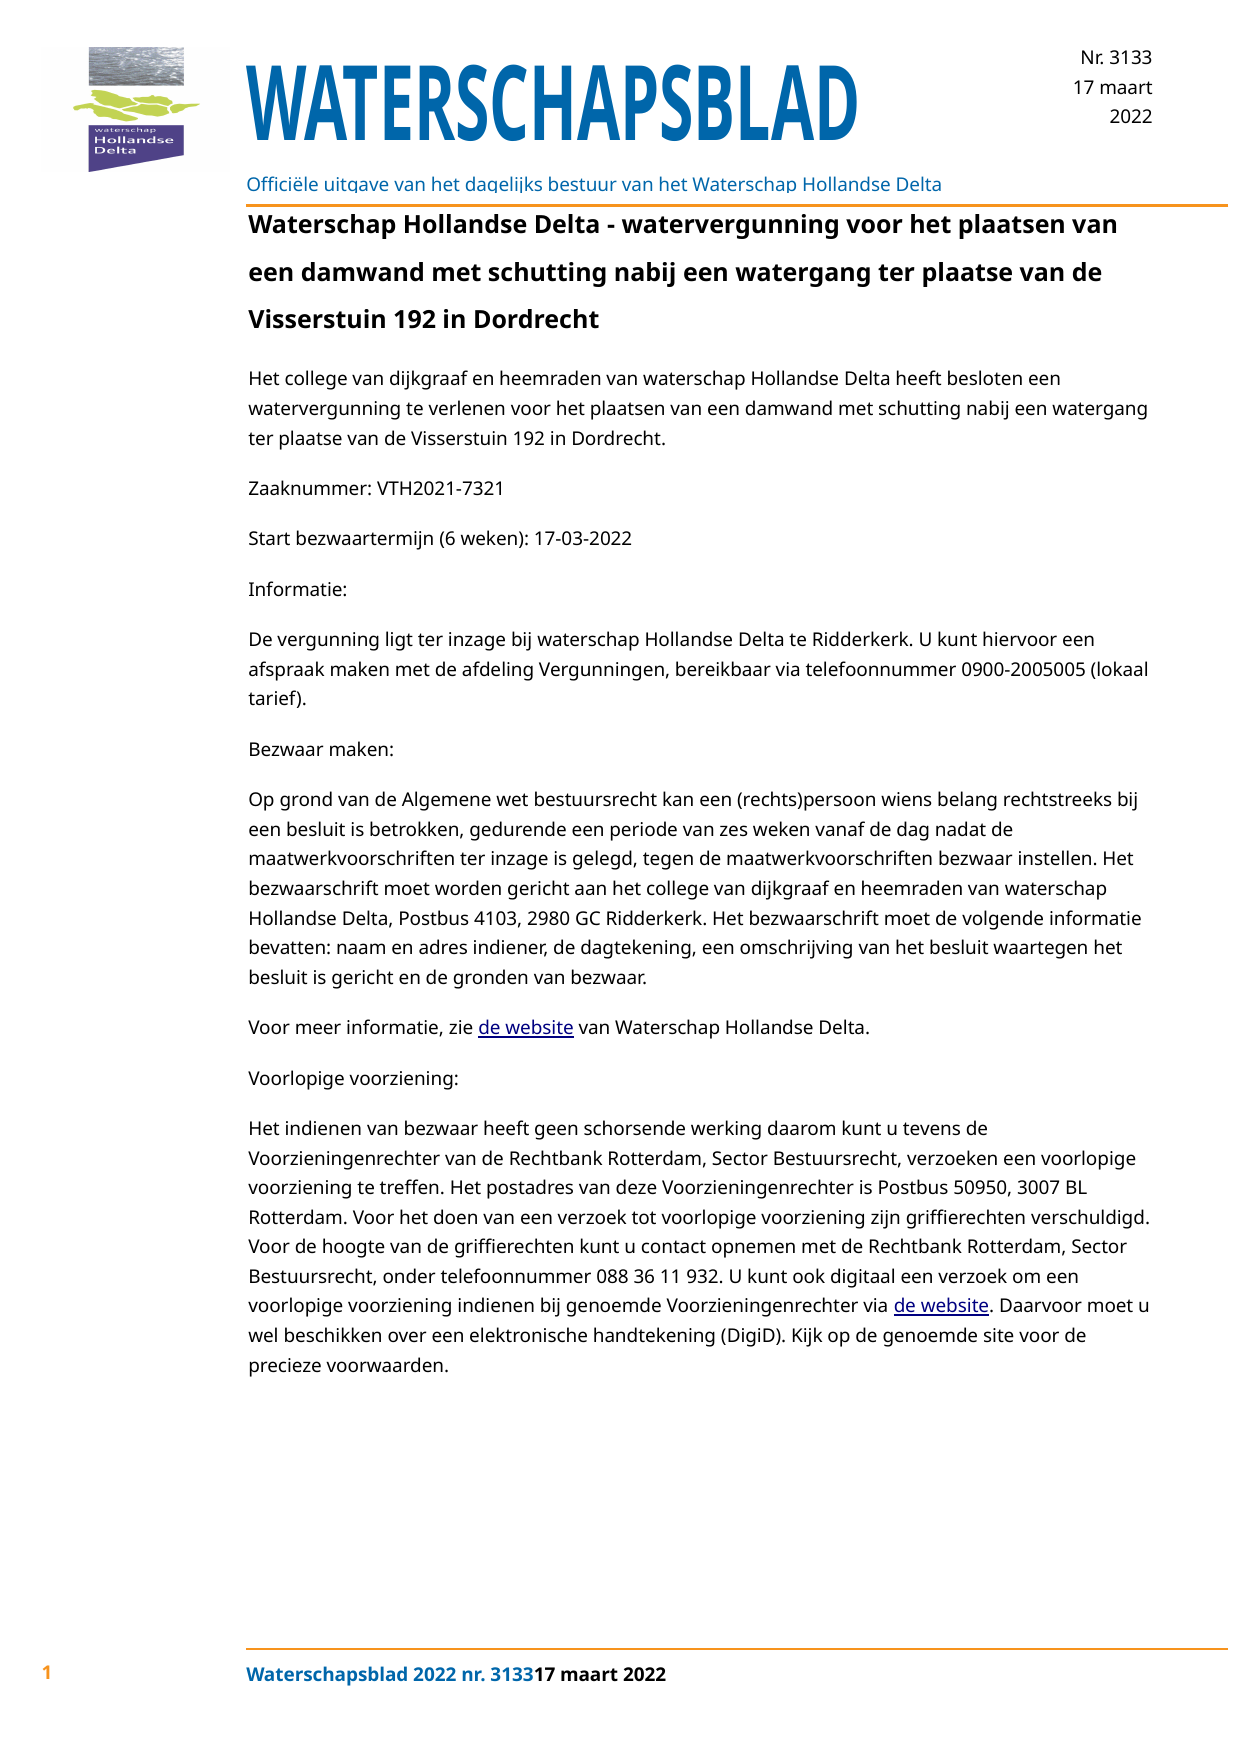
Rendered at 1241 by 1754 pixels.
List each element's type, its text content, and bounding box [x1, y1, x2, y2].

text Voor meer informatie, zie de website van Waterschap Hollandse Delta. [248, 1014, 1152, 1040]
text Het indienen van bezwaar heeft geen schorsende werking daarom kunt u tevens de Voorzieningenrechter van de Rechtbank Rotterdam, Sector Bestuursrecht, verzoeken een voorlopige voorziening te treffen. Het postadres van deze Voorzieningenrechter is Postbus 50950, 3007 BL Rotterdam. Voor het doen van een verzoek tot voorlopige voorziening zijn griffierechten verschuldigd. Voor de hoogte van de griffierechten kunt u contact opnemen met de Rechtbank Rotterdam, Sector Bestuursrecht, onder telefoonnummer 088 36 11 932. U kunt ook digitaal een verzoek om een voorlopige voorziening indienen bij genoemde Voorzieningenrechter via de website. Daarvoor moet u wel beschikken over een elektronische handtekening (DigiD). Kijk op de genoemde site voor de precieze voorwaarden. [248, 1115, 1152, 1377]
text Informatie: [248, 576, 1152, 602]
picture [41, 47, 231, 172]
text Zaaknummer: VTH2021-7321 [248, 475, 1152, 501]
text De vergunning ligt ter inzage bij waterschap Hollandse Delta te Ridderkerk. U kunt hiervoor een afspraak maken met de afdeling Vergunningen, bereikbaar via telefoonnummer 0900-2005005 (lokaal tarief). [248, 626, 1152, 711]
text Bezwaar maken: [248, 736, 1152, 762]
text Waterschap Hollandse Delta - watervergunning voor het plaatsen van een damwand met schutting nabij een watergang ter plaatse van de Visserstuin 192 in Dordrecht [248, 207, 1152, 336]
text Voorlopige voorziening: [248, 1065, 1152, 1090]
text Start bezwaartermijn (6 weken): 17-03-2022 [248, 526, 1152, 551]
text Op grond van de Algemene wet bestuursrecht kan een (rechts)persoon wiens belang rechtstreeks bij een besluit is betrokken, gedurende een periode van zes weken vanaf de dag nadat de maatwerkvoorschriften ter inzage is gelegd, tegen de maatwerkvoorschriften bezwaar instellen. Het bezwaarschrift moet worden gericht aan het college van dijkgraaf en heemraden van waterschap Hollandse Delta, Postbus 4103, 2980 GC Ridderkerk. Het bezwaarschrift moet de volgende informatie bevatten: naam en adres indiener, de dagtekening, een omschrijving van het besluit waartegen het besluit is gericht en de gronden van bezwaar. [248, 786, 1152, 989]
text Het college van dijkgraaf en heemraden van waterschap Hollandse Delta heeft besloten een watervergunning te verlenen voor het plaatsen van een damwand met schutting nabij een watergang ter plaatse van de Visserstuin 192 in Dordrecht. [248, 366, 1152, 450]
